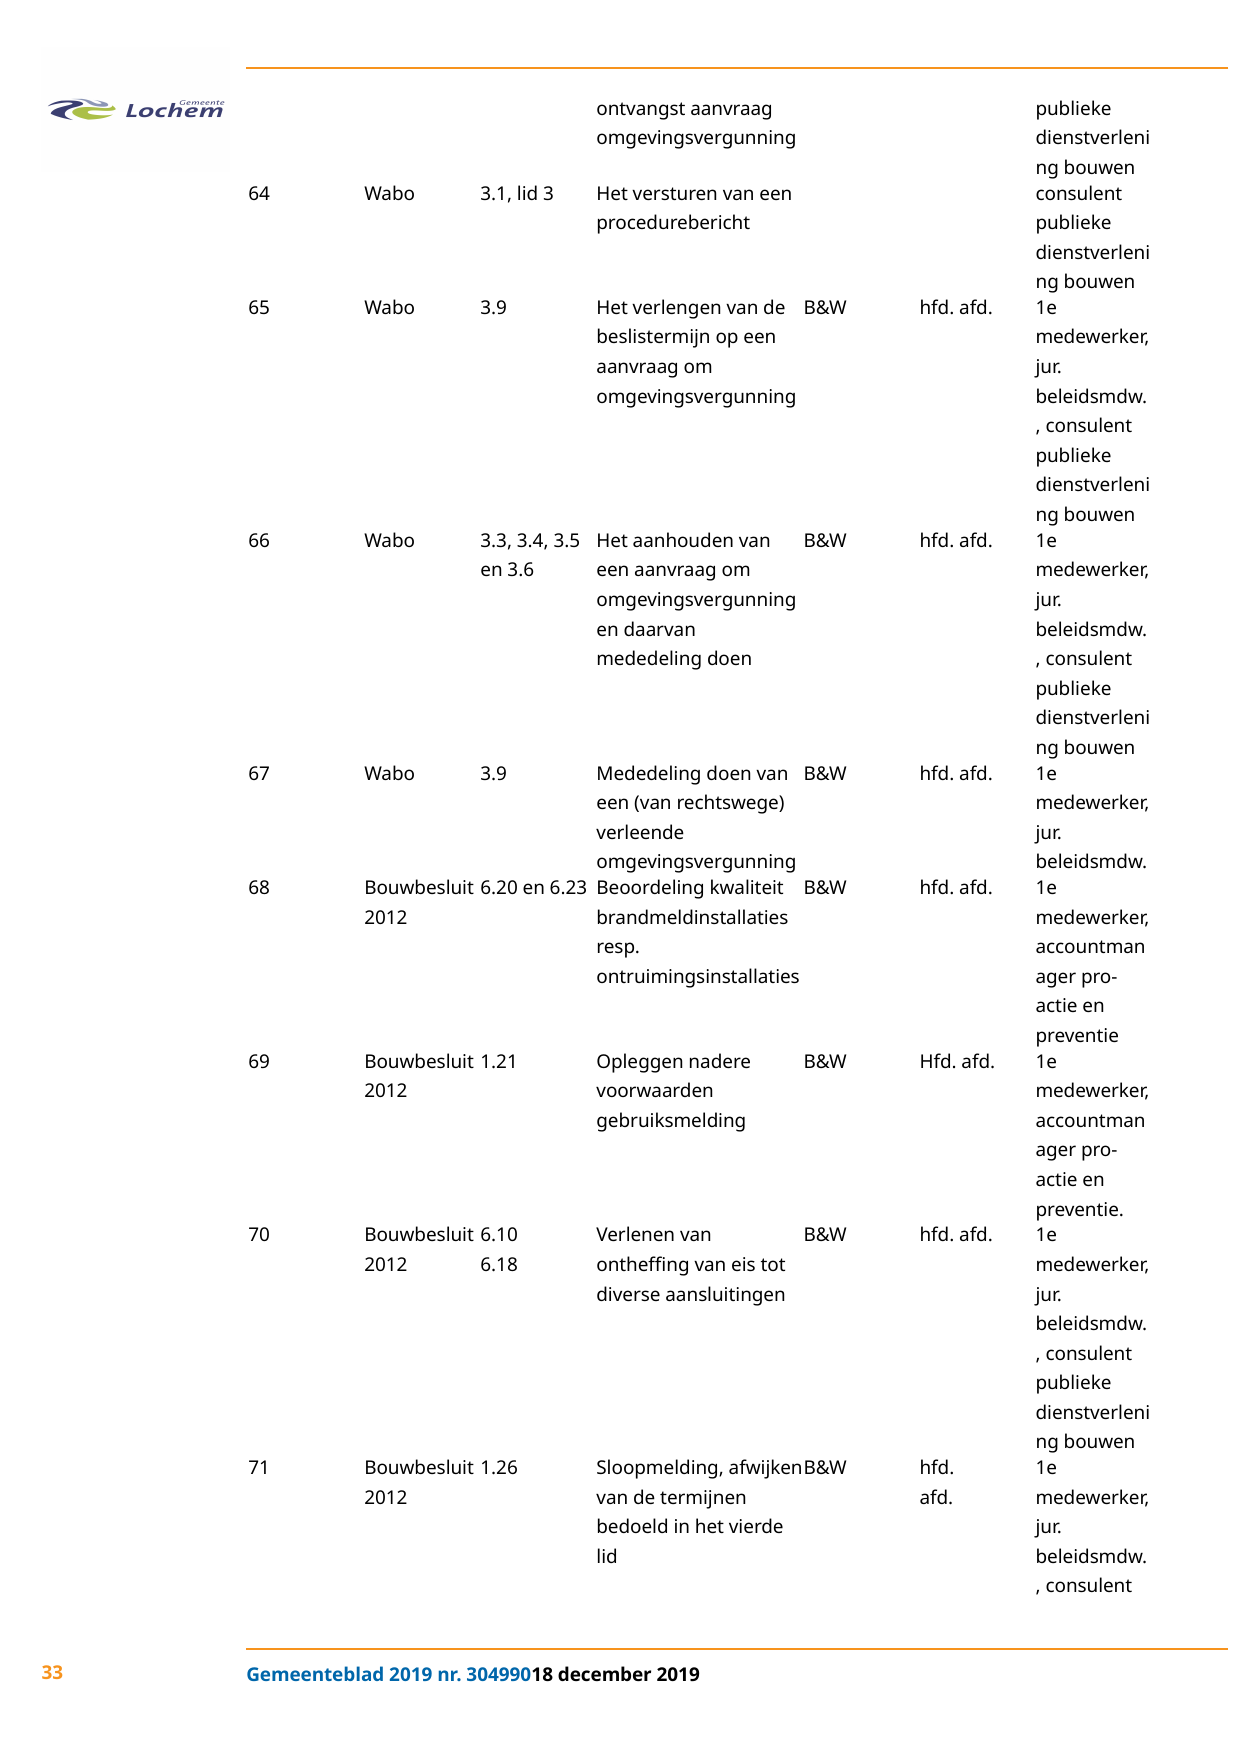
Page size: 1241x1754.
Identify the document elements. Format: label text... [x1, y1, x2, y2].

table_cell 1e medewerker, jur. beleidsmdw., consulent publieke dienstverlening bouwen [1035, 294, 1152, 527]
table_cell [803, 95, 919, 180]
table_cell hfd. afd. [919, 874, 1035, 1048]
table_cell 1.26 [480, 1454, 596, 1598]
table_cell 66 [248, 527, 364, 760]
table_cell hfd. afd. [919, 1454, 1035, 1598]
table_cell 1e medewerker, accountmanager pro-actie en preventie [1035, 874, 1152, 1048]
table_cell Sloopmelding, afwijken van de termijnen bedoeld in het vierde lid [596, 1454, 803, 1598]
table_cell 65 [248, 294, 364, 527]
table_cell 64 [248, 180, 364, 294]
table_cell 1e medewerker, accountmanager pro-actie en preventie. [1035, 1048, 1152, 1222]
table_cell 3.1, lid 3 [480, 180, 596, 294]
table_cell Het versturen van een procedurebericht [596, 180, 803, 294]
picture [41, 47, 231, 172]
table_cell B&W [803, 760, 919, 874]
table_cell Opleggen nadere voorwaarden gebruiksmelding [596, 1048, 803, 1222]
table_cell 1e medewerker, jur. beleidsmdw., consulent publieke dienstverlening bouwen [1035, 1222, 1152, 1454]
table_cell [248, 95, 364, 180]
table_cell 3.9 [480, 760, 596, 874]
table_cell B&W [803, 1222, 919, 1454]
table_cell consulent publieke dienstverlening bouwen [1035, 180, 1152, 294]
table_cell ontvangst aanvraag omgevingsvergunning [596, 95, 803, 180]
table_cell 1e medewerker, jur. beleidsmdw., consulent [1035, 1454, 1152, 1598]
table_cell B&W [803, 1048, 919, 1222]
table_cell Wabo [364, 527, 480, 760]
table_cell B&W [803, 1454, 919, 1598]
table_cell Wabo [364, 760, 480, 874]
table_cell 3.9 [480, 294, 596, 527]
table_cell hfd. afd. [919, 760, 1035, 874]
table_cell [919, 95, 1035, 180]
table_cell Bouwbesluit 2012 [364, 1222, 480, 1454]
table_cell [803, 180, 919, 294]
table_cell Mededeling doen van een (van rechtswege) verleende omgevingsvergunning [596, 760, 803, 874]
table_cell Wabo [364, 180, 480, 294]
table_cell Bouwbesluit 2012 [364, 1454, 480, 1598]
table_cell 6.20 en 6.23 [480, 874, 596, 1048]
table_cell Bouwbesluit 2012 [364, 874, 480, 1048]
table_cell Bouwbesluit 2012 [364, 1048, 480, 1222]
table_cell hfd. afd. [919, 294, 1035, 527]
table_cell hfd. afd. [919, 1222, 1035, 1454]
table_cell Het verlengen van de beslistermijn op een aanvraag om omgevingsvergunning [596, 294, 803, 527]
table_cell 1e medewerker, jur. beleidsmdw., consulent publieke dienstverlening bouwen [1035, 527, 1152, 760]
table_cell [480, 95, 596, 180]
table_cell Wabo [364, 294, 480, 527]
table_cell hfd. afd. [919, 527, 1035, 760]
table_cell B&W [803, 294, 919, 527]
table_cell 1e medewerker, jur. beleidsmdw. [1035, 760, 1152, 874]
table_cell B&W [803, 527, 919, 760]
table_cell B&W [803, 874, 919, 1048]
table_cell 71 [248, 1454, 364, 1598]
table_cell 68 [248, 874, 364, 1048]
table_cell Beoordeling kwaliteit brandmeldinstallaties resp. ontruimingsinstallaties [596, 874, 803, 1048]
table_cell Verlenen van ontheffing van eis tot diverse aansluitingen [596, 1222, 803, 1454]
table_cell 3.3, 3.4, 3.5 en 3.6 [480, 527, 596, 760]
table_cell [919, 180, 1035, 294]
table_cell 6.10 6.18 [480, 1222, 596, 1454]
table_cell 69 [248, 1048, 364, 1222]
table_cell 70 [248, 1222, 364, 1454]
table_cell publieke dienstverlening bouwen [1035, 95, 1152, 180]
table_cell 67 [248, 760, 364, 874]
table_cell Het aanhouden van een aanvraag om omgevingsvergunning en daarvan mededeling doen [596, 527, 803, 760]
table_cell 1.21 [480, 1048, 596, 1222]
table_cell Hfd. afd. [919, 1048, 1035, 1222]
table_cell [364, 95, 480, 180]
